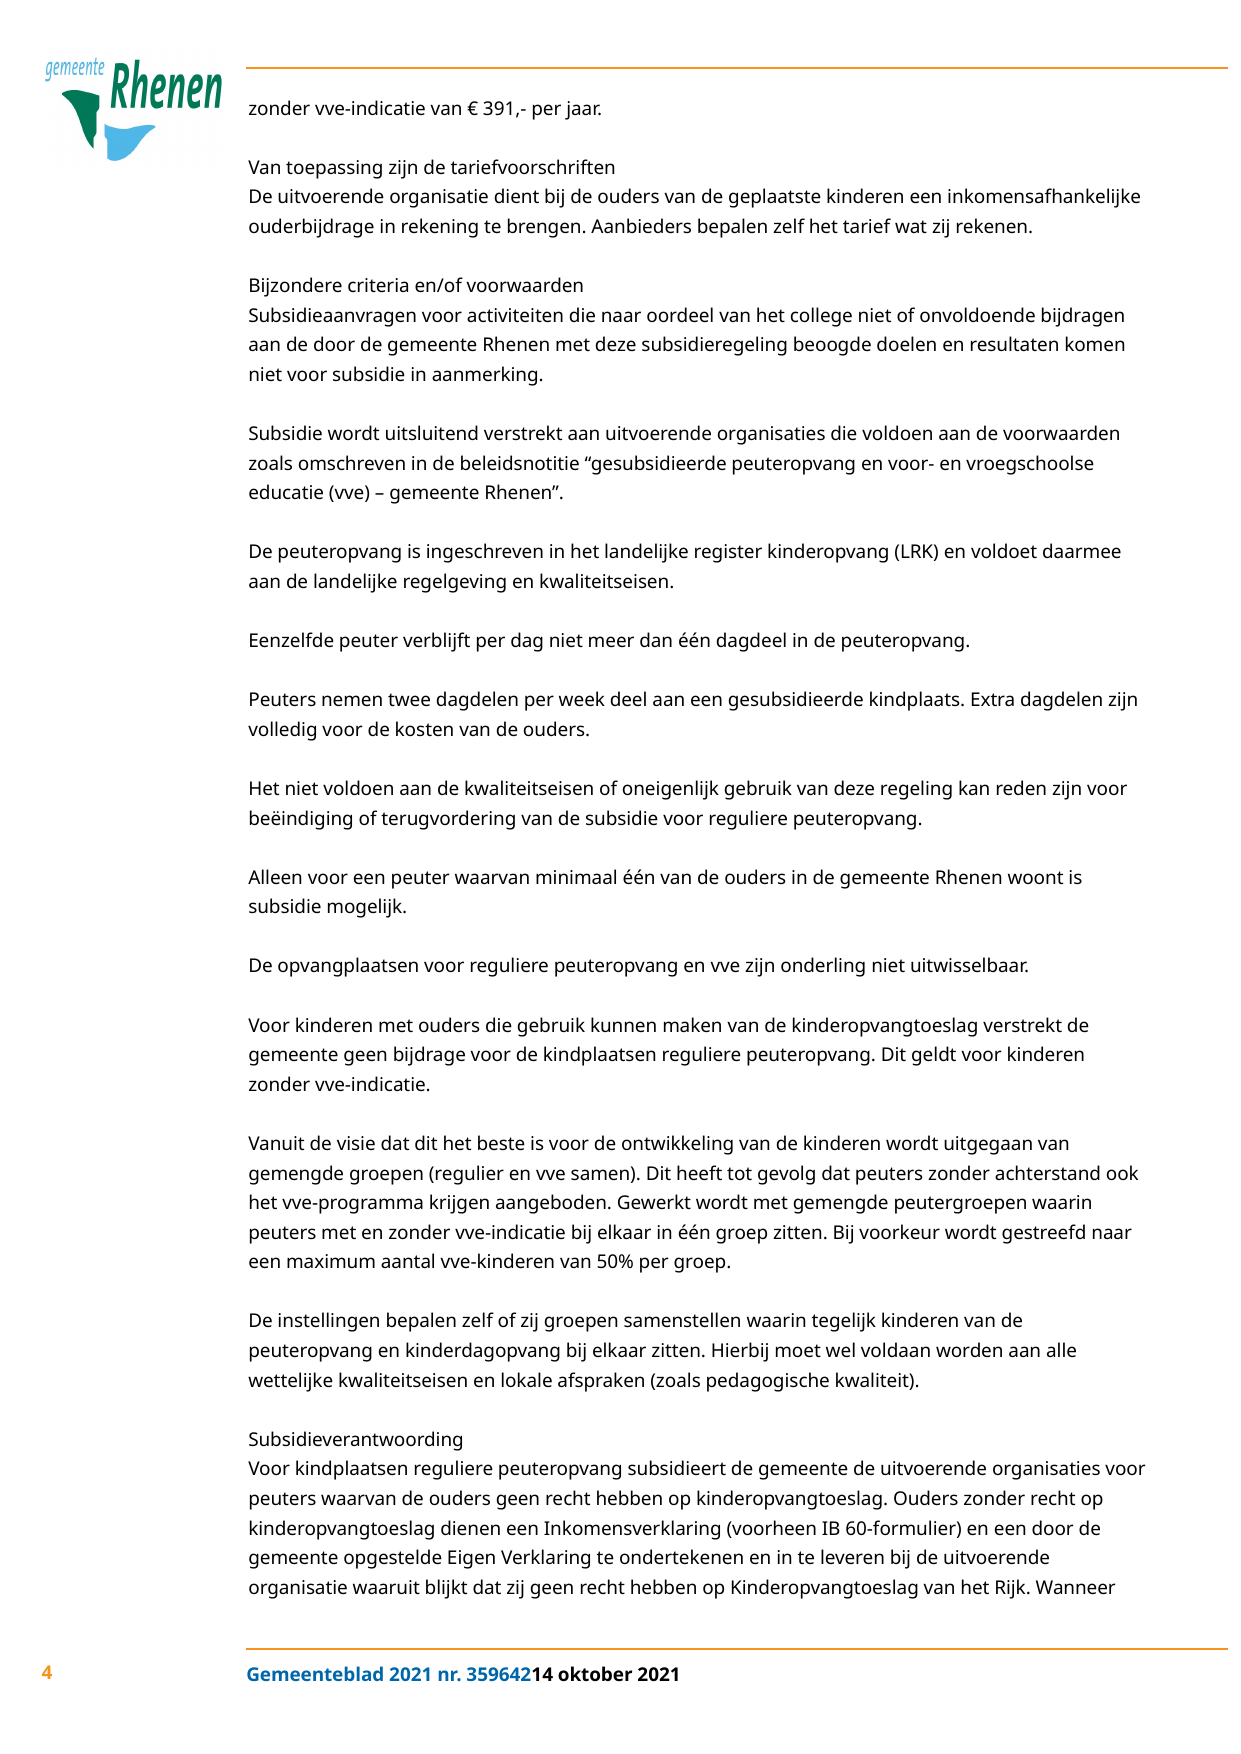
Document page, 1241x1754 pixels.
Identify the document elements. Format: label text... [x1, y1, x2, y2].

text De instellingen bepalen zelf of zij groepen samenstellen waarin tegelijk kinderen van de [248, 1308, 1152, 1333]
text Peuters nemen twee dagdelen per week deel aan een gesubsidieerde kindplaats. Extra dagdelen zijn volledig voor de kosten van de ouders. [248, 686, 1152, 742]
text Alleen voor een peuter waarvan minimaal één van de ouders in de gemeente Rhenen woont is subsidie mogelijk. [248, 864, 1152, 919]
text Subsidieaanvragen voor activiteiten die naar oordeel van het college niet of onvoldoende bijdragen aan de door de gemeente Rhenen met deze subsidieregeling beoogde doelen en resultaten komen niet voor subsidie in aanmerking. [248, 302, 1152, 387]
text Subsidie wordt uitsluitend verstrekt aan uitvoerende organisaties die voldoen aan de voorwaarden zoals omschreven in de beleidsnotitie “gesubsidieerde peuteropvang en voor- en vroegschoolse educatie (vve) – gemeente Rhenen”. [248, 420, 1152, 505]
text gemengde groepen (regulier en vve samen). Dit heeft tot gevolg dat peuters zonder achterstand ook het vve-programma krijgen aangeboden. Gewerkt wordt met gemengde peutergroepen waarin peuters met en zonder vve-indicatie bij elkaar in één groep zitten. Bij voorkeur wordt gestreefd naar een maximum aantal vve-kinderen van 50% per groep. [248, 1160, 1152, 1274]
picture [41, 47, 231, 172]
text wettelijke kwaliteitseisen en lokale afspraken (zoals pedagogische kwaliteit). [248, 1367, 1152, 1393]
text zonder vve-indicatie van € 391,- per jaar. [248, 95, 1152, 121]
text Het niet voldoen aan de kwaliteitseisen of oneigenlijk gebruik van deze regeling kan reden zijn voor beëindiging of terugvordering van de subsidie voor reguliere peuteropvang. [248, 775, 1152, 831]
text Voor kinderen met ouders die gebruik kunnen maken van de kinderopvangtoeslag verstrekt de gemeente geen bijdrage voor de kindplaatsen reguliere peuteropvang. Dit geldt voor kinderen zonder vve-indicatie. [248, 1012, 1152, 1097]
text Vanuit de visie dat dit het beste is voor de ontwikkeling van de kinderen wordt uitgegaan van [248, 1130, 1152, 1156]
text De uitvoerende organisatie dient bij de ouders van de geplaatste kinderen een inkomensafhankelijke ouderbijdrage in rekening te brengen. Aanbieders bepalen zelf het tarief wat zij rekenen. [248, 183, 1152, 239]
text De peuteropvang is ingeschreven in het landelijke register kinderopvang (LRK) en voldoet daarmee aan de landelijke regelgeving en kwaliteitseisen. [248, 538, 1152, 594]
text peuteropvang en kinderdagopvang bij elkaar zitten. Hierbij moet wel voldaan worden aan alle [248, 1337, 1152, 1363]
text Van toepassing zijn de tariefvoorschriften [248, 154, 1152, 180]
text Eenzelfde peuter verblijft per dag niet meer dan één dagdeel in de peuteropvang. [248, 627, 1152, 653]
text De opvangplaatsen voor reguliere peuteropvang en vve zijn onderling niet uitwisselbaar. [248, 953, 1152, 978]
text Voor kindplaatsen reguliere peuteropvang subsidieert de gemeente de uitvoerende organisaties voor peuters waarvan de ouders geen recht hebben op kinderopvangtoeslag. Ouders zonder recht op kinderopvangtoeslag dienen een Inkomensverklaring (voorheen IB 60-formulier) en een door de gemeente opgestelde Eigen Verklaring te ondertekenen en in te leveren bij de uitvoerende organisatie waaruit blijkt dat zij geen recht hebben op Kinderopvangtoeslag van het Rijk. Wanneer [248, 1456, 1152, 1600]
text Subsidieverantwoording [248, 1426, 1152, 1452]
text Bijzondere criteria en/of voorwaarden [248, 272, 1152, 298]
